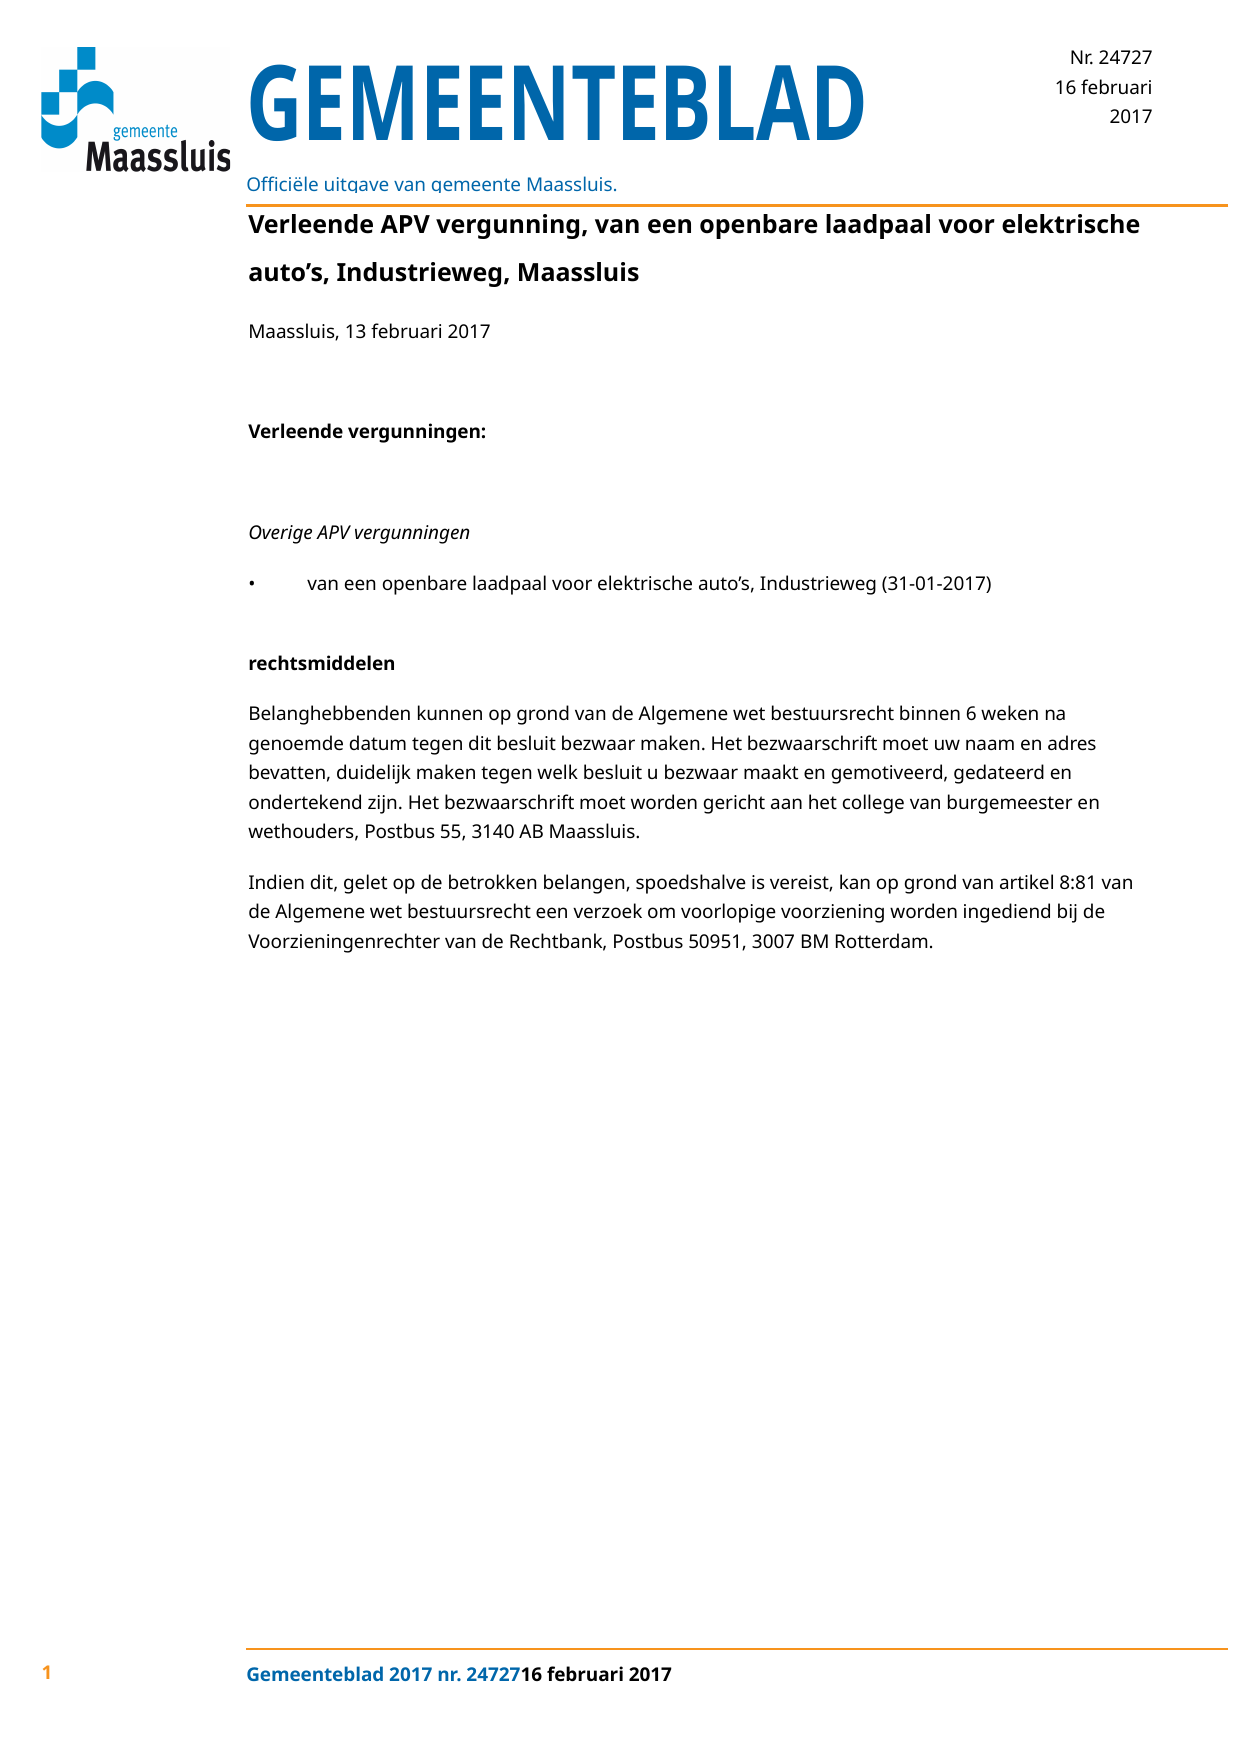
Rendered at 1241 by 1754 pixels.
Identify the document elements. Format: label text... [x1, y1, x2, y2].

list van een openbare laadpaal voor elektrische auto’s, Industrieweg (31-01-2017) [248, 570, 1152, 596]
text Maassluis, 13 februari 2017 [248, 318, 1152, 344]
text Verleende vergunningen: [248, 419, 1152, 444]
text Verleende APV vergunning, van een openbare laadpaal voor elektrische auto’s, Industrieweg, Maassluis [248, 207, 1152, 288]
text Overige APV vergunningen [248, 519, 1152, 545]
text rechtsmiddelen [248, 650, 1152, 676]
picture [41, 47, 231, 172]
picture [41, 47, 77, 92]
text Belanghebbenden kunnen op grond van de Algemene wet bestuursrecht binnen 6 weken na genoemde datum tegen dit besluit bezwaar maken. Het bezwaarschrift moet uw naam en adres bevatten, duidelijk maken tegen welk besluit u bezwaar maakt en gemotiveerd, gedateerd en ondertekend zijn. Het bezwaarschrift moet worden gericht aan het college van burgemeester en wethouders, Postbus 55, 3140 AB Maassluis. [248, 700, 1152, 844]
text Indien dit, gelet op de betrokken belangen, spoedshalve is vereist, kan op grond van artikel 8:81 van de Algemene wet bestuursrecht een verzoek om voorlopige voorziening worden ingediend bij de Voorzieningenrechter van de Rechtbank, Postbus 50951, 3007 BM Rotterdam. [248, 869, 1152, 954]
